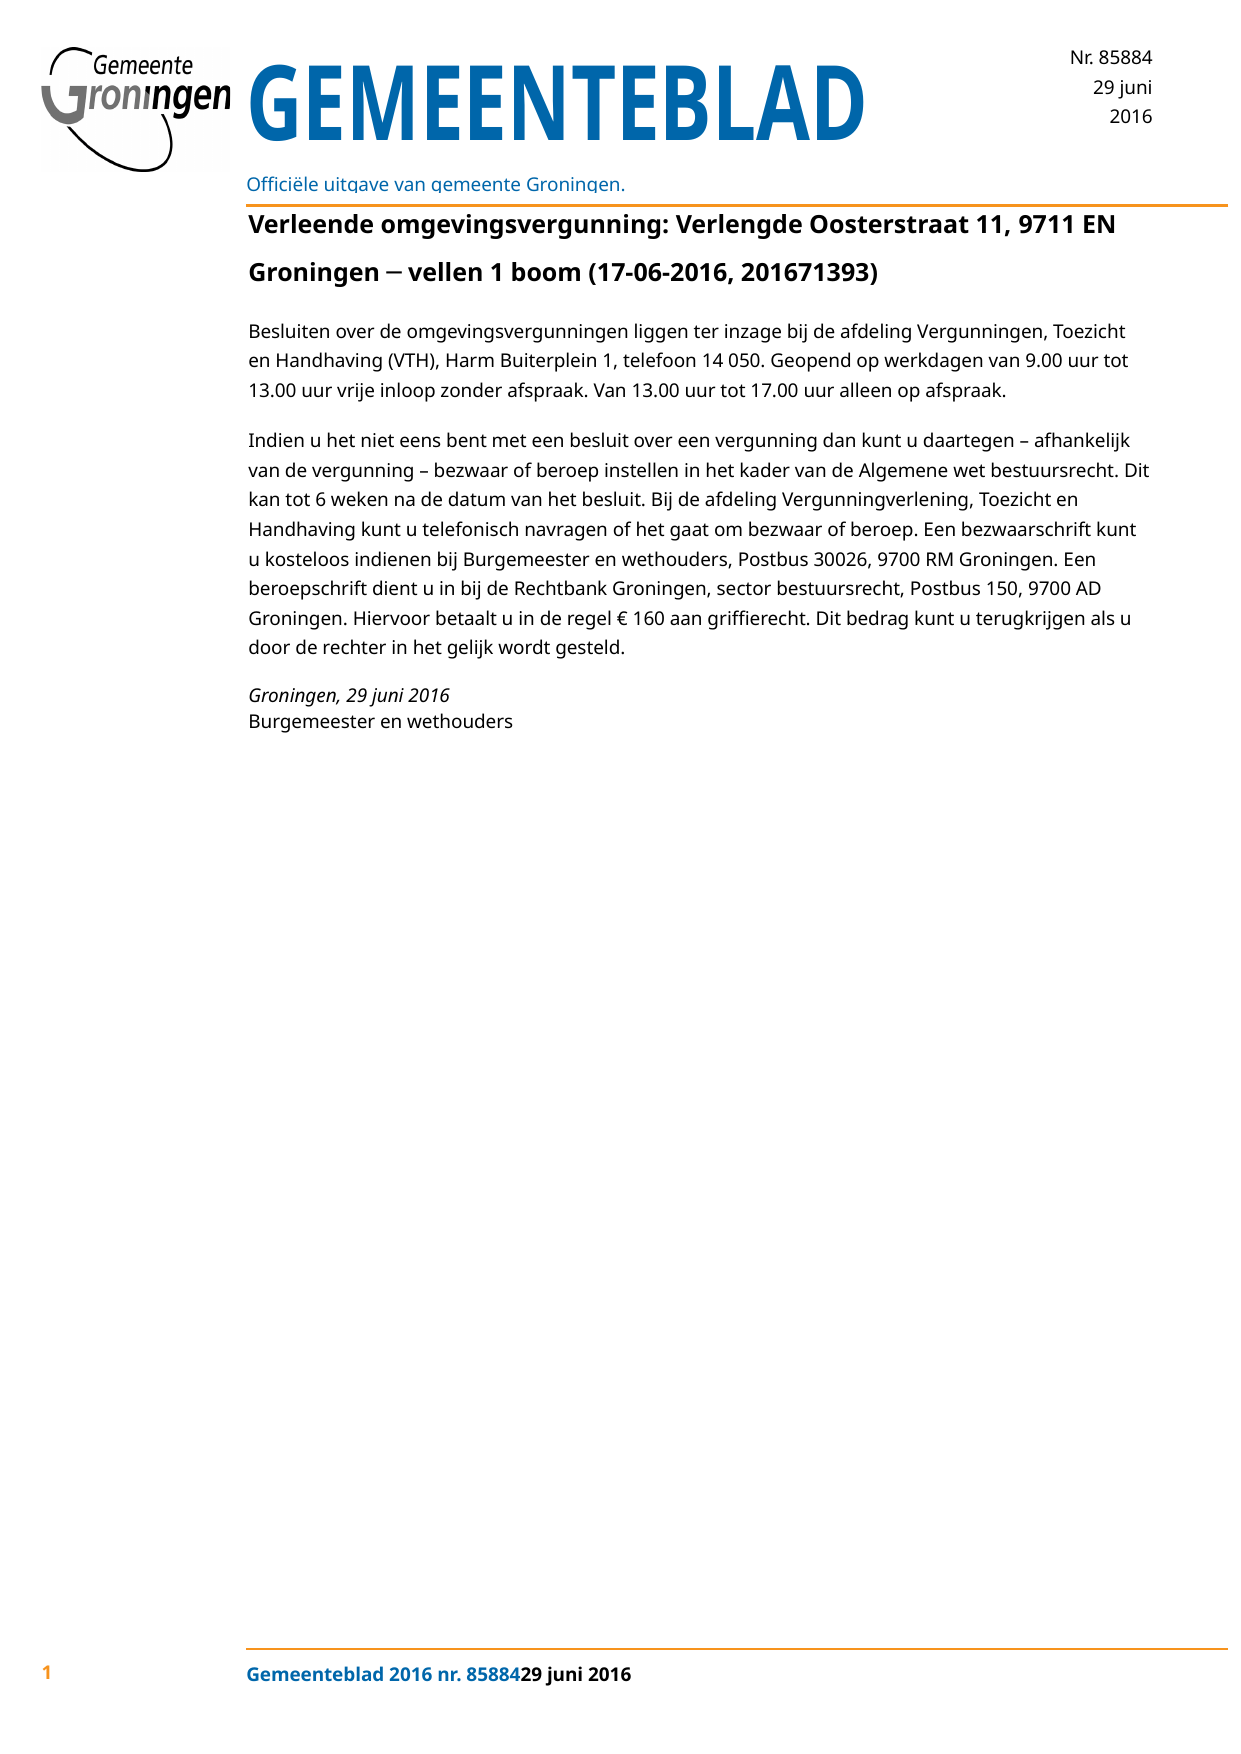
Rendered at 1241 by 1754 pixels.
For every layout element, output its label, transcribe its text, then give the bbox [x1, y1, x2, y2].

text Besluiten over de omgevingsvergunningen liggen ter inzage bij de afdeling Vergunningen, Toezicht en Handhaving (VTH), Harm Buiterplein 1, telefoon 14 050. Geopend op werkdagen van 9.00 uur tot 13.00 uur vrije inloop zonder afspraak. Van 13.00 uur tot 17.00 uur alleen op afspraak. [248, 318, 1152, 403]
text Groningen, 29 juni 2016 [248, 682, 1152, 708]
text Indien u het niet eens bent met een besluit over een vergunning dan kunt u daartegen – afhankelijk van de vergunning – bezwaar of beroep instellen in het kader van de Algemene wet bestuursrecht. Dit kan tot 6 weken na de datum van het besluit. Bij de afdeling Vergunningverlening, Toezicht en Handhaving kunt u telefonisch navragen of het gaat om bezwaar of beroep. Een bezwaarschrift kunt u kosteloos indienen bij Burgemeester en wethouders, Postbus 30026, 9700 RM Groningen. Een beroepschrift dient u in bij de Rechtbank Groningen, sector bestuursrecht, Postbus 150, 9700 AD Groningen. Hiervoor betaalt u in de regel € 160 aan griffierecht. Dit bedrag kunt u terugkrijgen als u door de rechter in het gelijk wordt gesteld. [248, 427, 1152, 660]
text Burgemeester en wethouders [248, 708, 1152, 734]
picture [41, 47, 231, 172]
text Verleende omgevingsvergunning: Verlengde Oosterstraat 11, 9711 EN Groningen ─ vellen 1 boom (17-06-2016, 201671393) [248, 207, 1152, 288]
